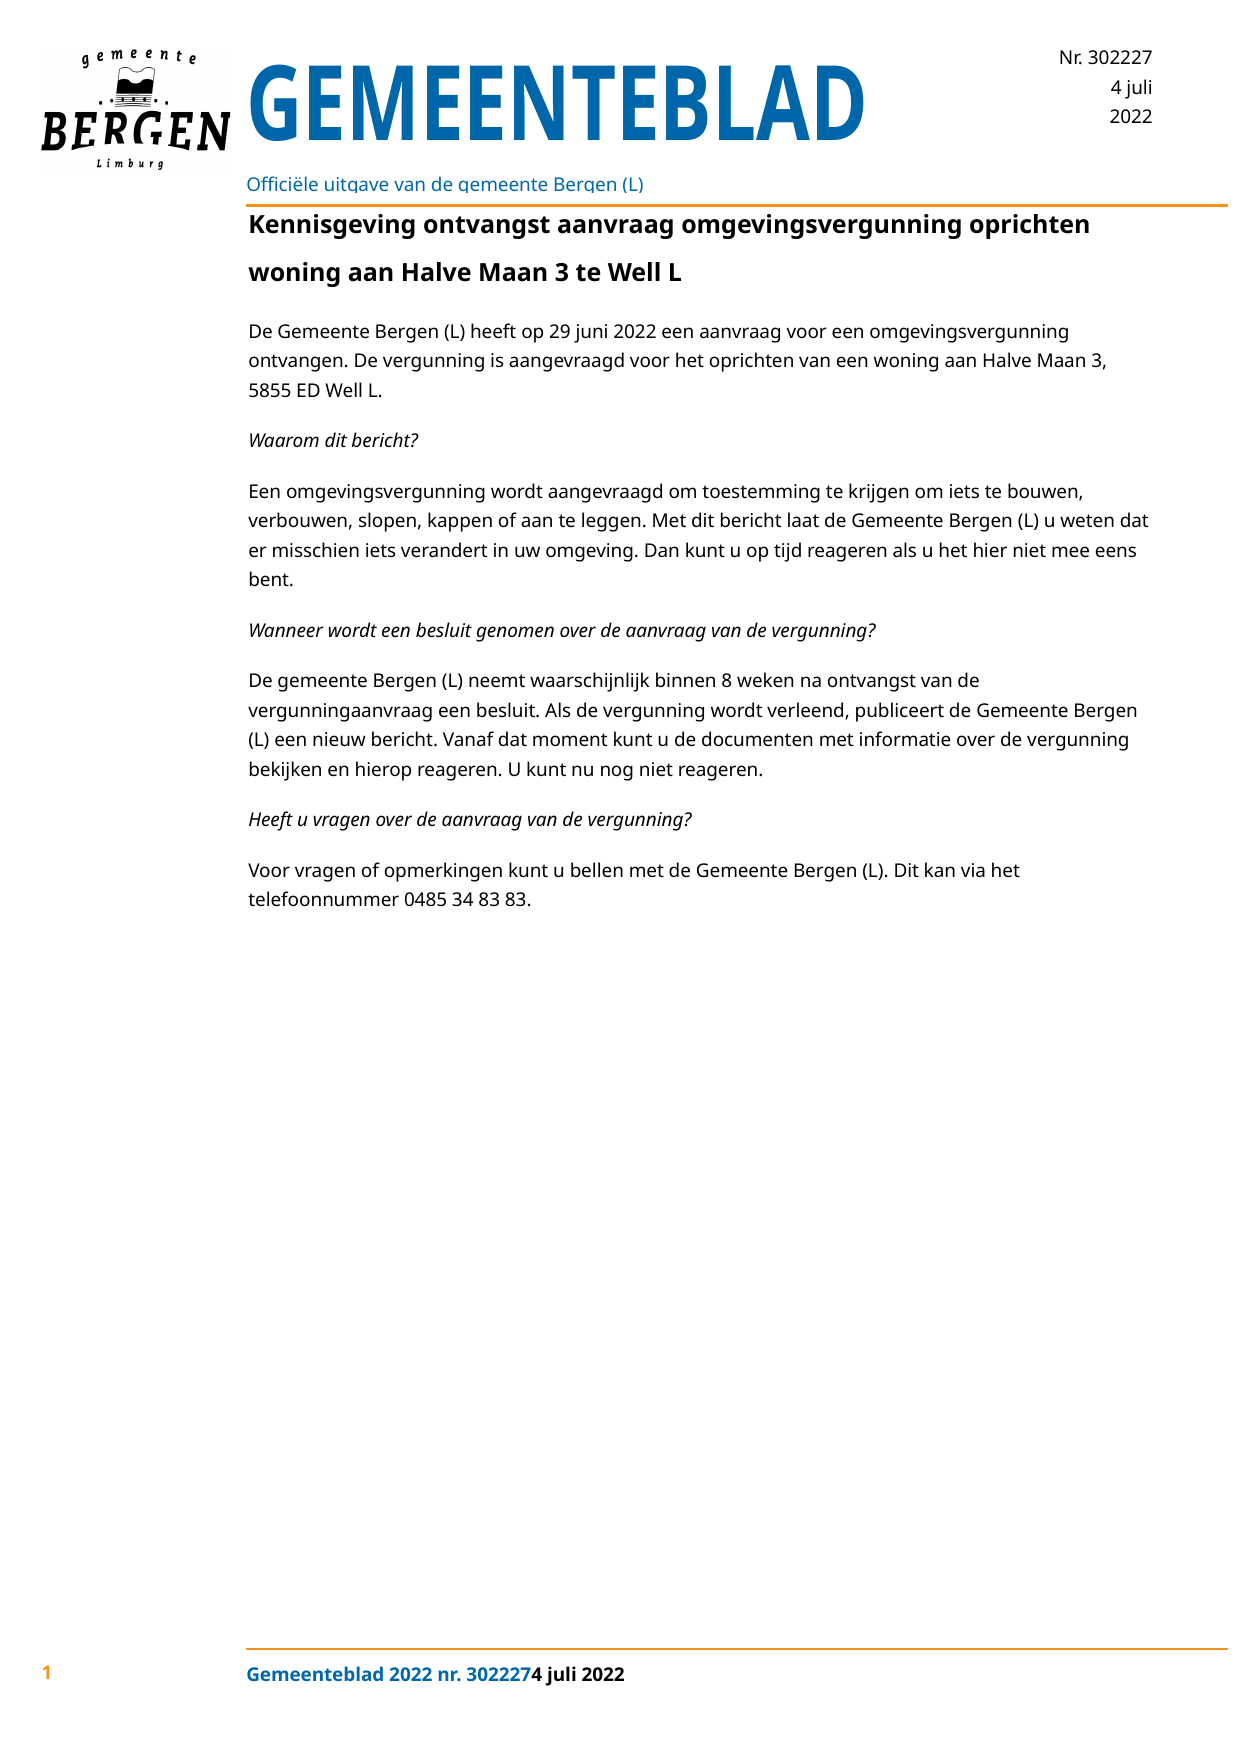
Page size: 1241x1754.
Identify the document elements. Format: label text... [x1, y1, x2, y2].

text Heeft u vragen over de aanvraag van de vergunning? [248, 807, 1152, 832]
text Een omgevingsvergunning wordt aangevraagd om toestemming te krijgen om iets te bouwen, verbouwen, slopen, kappen of aan te leggen. Met dit bericht laat de Gemeente Bergen (L) u weten dat er misschien iets verandert in uw omgeving. Dan kunt u op tijd reageren als u het hier niet mee eens bent. [248, 478, 1152, 592]
text Voor vragen of opmerkingen kunt u bellen met de Gemeente Bergen (L). Dit kan via het telefoonnummer 0485 34 83 83. [248, 857, 1152, 912]
picture [41, 47, 231, 172]
text Wanneer wordt een besluit genomen over de aanvraag van de vergunning? [248, 617, 1152, 643]
text De Gemeente Bergen (L) heeft op 29 juni 2022 een aanvraag voor een omgevingsvergunning ontvangen. De vergunning is aangevraagd voor het oprichten van een woning aan Halve Maan 3, 5855 ED Well L. [248, 318, 1152, 403]
text De gemeente Bergen (L) neemt waarschijnlijk binnen 8 weken na ontvangst van de vergunningaanvraag een besluit. Als de vergunning wordt verleend, publiceert de Gemeente Bergen (L) een nieuw bericht. Vanaf dat moment kunt u de documenten met informatie over de vergunning bekijken en hierop reageren. U kunt nu nog niet reageren. [248, 667, 1152, 782]
text Kennisgeving ontvangst aanvraag omgevingsvergunning oprichten woning aan Halve Maan 3 te Well L [248, 207, 1152, 288]
text Waarom dit bericht? [248, 427, 1152, 453]
